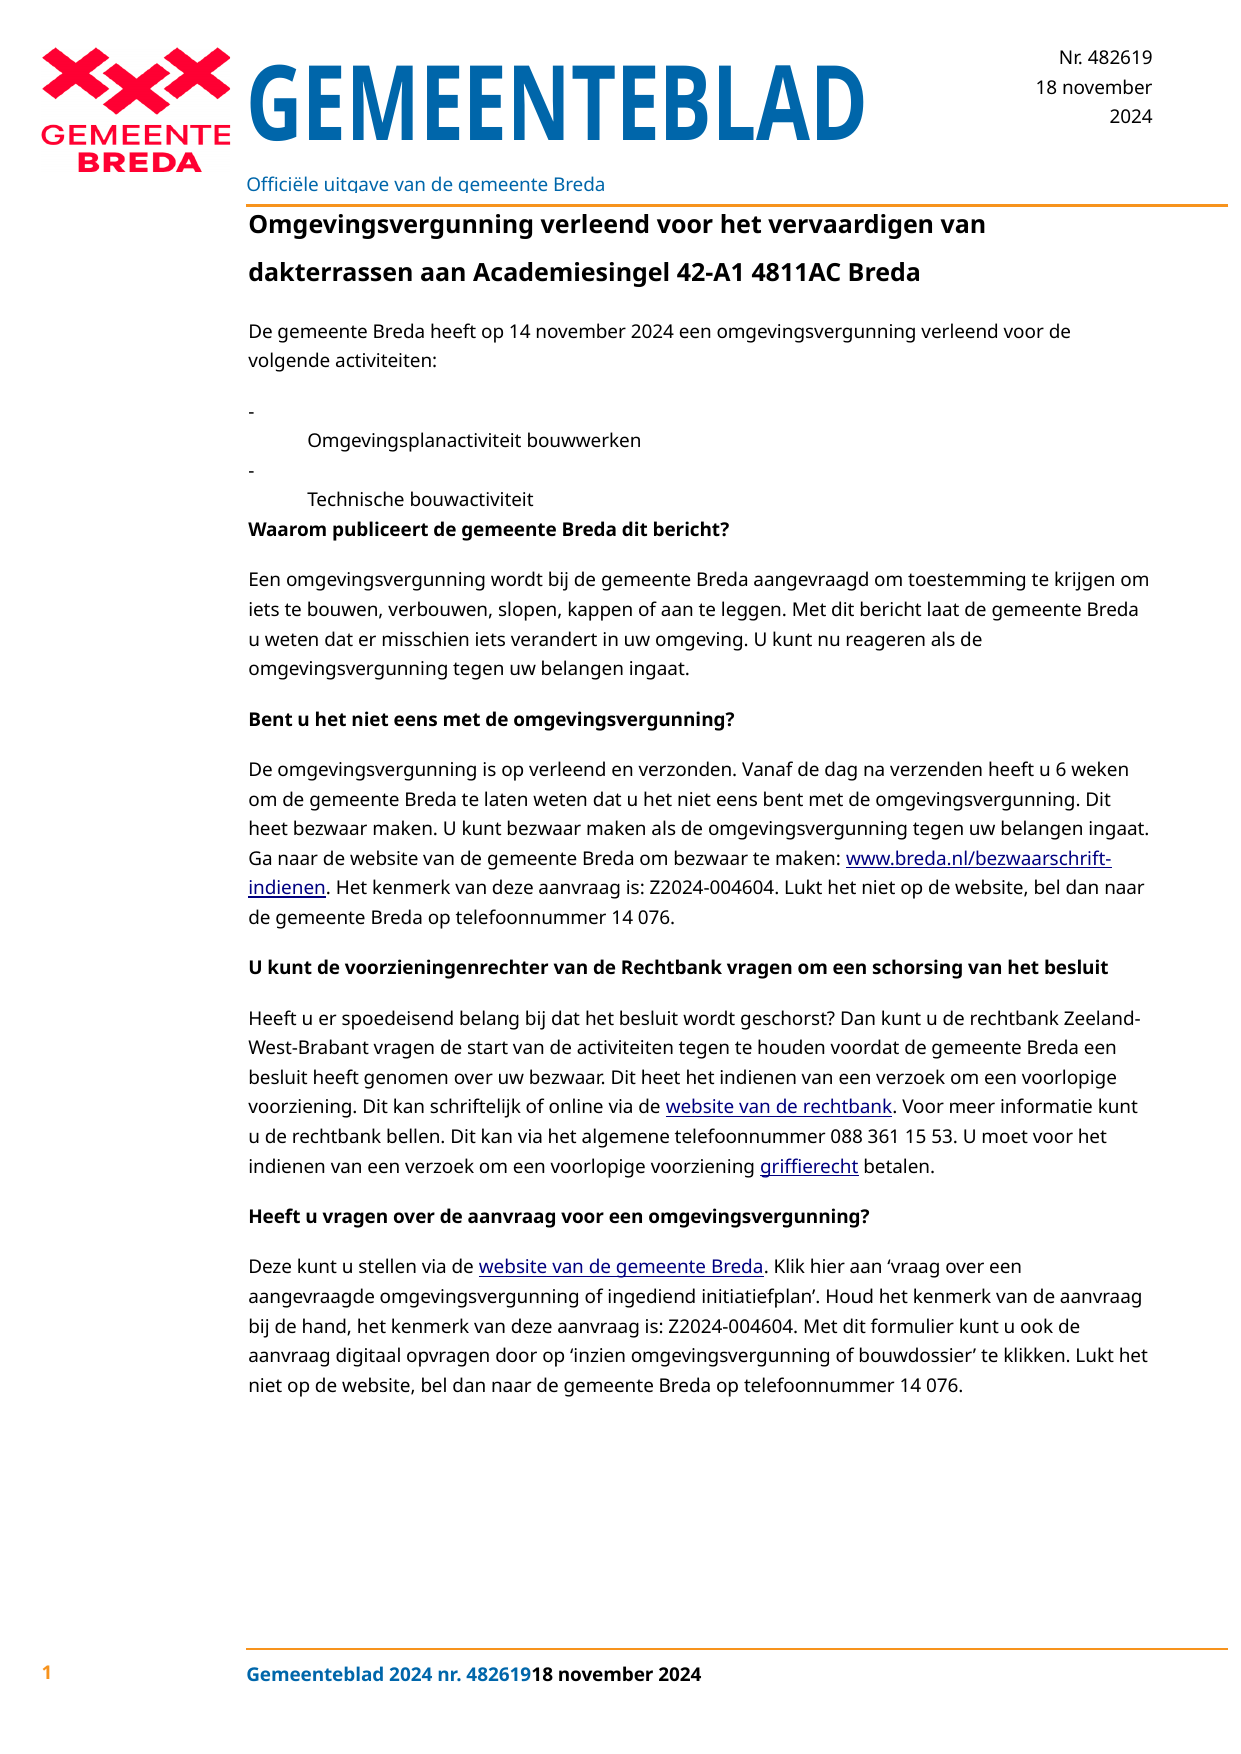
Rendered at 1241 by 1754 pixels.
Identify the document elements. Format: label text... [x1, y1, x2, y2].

text De omgevingsvergunning is op verleend en verzonden. Vanaf de dag na verzenden heeft u 6 weken om de gemeente Breda te laten weten dat u het niet eens bent met de omgevingsvergunning. Dit heet bezwaar maken. U kunt bezwaar maken als de omgevingsvergunning tegen uw belangen ingaat. Ga naar de website van de gemeente Breda om bezwaar te maken: www.breda.nl/bezwaarschrift-indienen. Het kenmerk van deze aanvraag is: Z2024-004604. Lukt het niet op de website, bel dan naar de gemeente Breda op telefoonnummer 14 076. [248, 756, 1152, 930]
text U kunt de voorzieningenrechter van de Rechtbank vragen om een schorsing van het besluit [248, 954, 1152, 980]
list Technische bouwactiviteit [248, 487, 1152, 512]
text Heeft u er spoedeisend belang bij dat het besluit wordt geschorst? Dan kunt u de rechtbank Zeeland-West-Brabant vragen de start van de activiteiten tegen te houden voordat de gemeente Breda een besluit heeft genomen over uw bezwaar. Dit heet het indienen van een verzoek om een voorlopige voorziening. Dit kan schriftelijk of online via de website van de rechtbank. Voor meer informatie kunt u de rechtbank bellen. Dit kan via het algemene telefoonnummer 088 361 15 53. U moet voor het indienen van een verzoek om een voorlopige voorziening griffierecht betalen. [248, 1005, 1152, 1179]
picture [41, 47, 231, 172]
text Omgevingsvergunning verleend voor het vervaardigen van dakterrassen aan Academiesingel 42-A1 4811AC Breda [248, 207, 1152, 288]
text Een omgevingsvergunning wordt bij de gemeente Breda aangevraagd om toestemming te krijgen om iets te bouwen, verbouwen, slopen, kappen of aan te leggen. Met dit bericht laat de gemeente Breda u weten dat er misschien iets verandert in uw omgeving. U kunt nu reageren als de omgevingsvergunning tegen uw belangen ingaat. [248, 567, 1152, 681]
text Waarom publiceert de gemeente Breda dit bericht? [248, 516, 1152, 542]
list Omgevingsplanactiviteit bouwwerken [248, 427, 1152, 453]
text De gemeente Breda heeft op 14 november 2024 een omgevingsvergunning verleend voor de volgende activiteiten: [248, 318, 1152, 373]
text Bent u het niet eens met de omgevingsvergunning? [248, 706, 1152, 732]
text Heeft u vragen over de aanvraag voor een omgevingsvergunning? [248, 1203, 1152, 1229]
text Deze kunt u stellen via de website van de gemeente Breda. Klik hier aan ‘vraag over een aangevraagde omgevingsvergunning of ingediend initiatiefplan’. Houd het kenmerk van de aanvraag bij de hand, het kenmerk van deze aanvraag is: Z2024-004604. Met dit formulier kunt u ook de aanvraag digitaal opvragen door op ‘inzien omgevingsvergunning of bouwdossier’ te klikken. Lukt het niet op de website, bel dan naar de gemeente Breda op telefoonnummer 14 076. [248, 1254, 1152, 1398]
